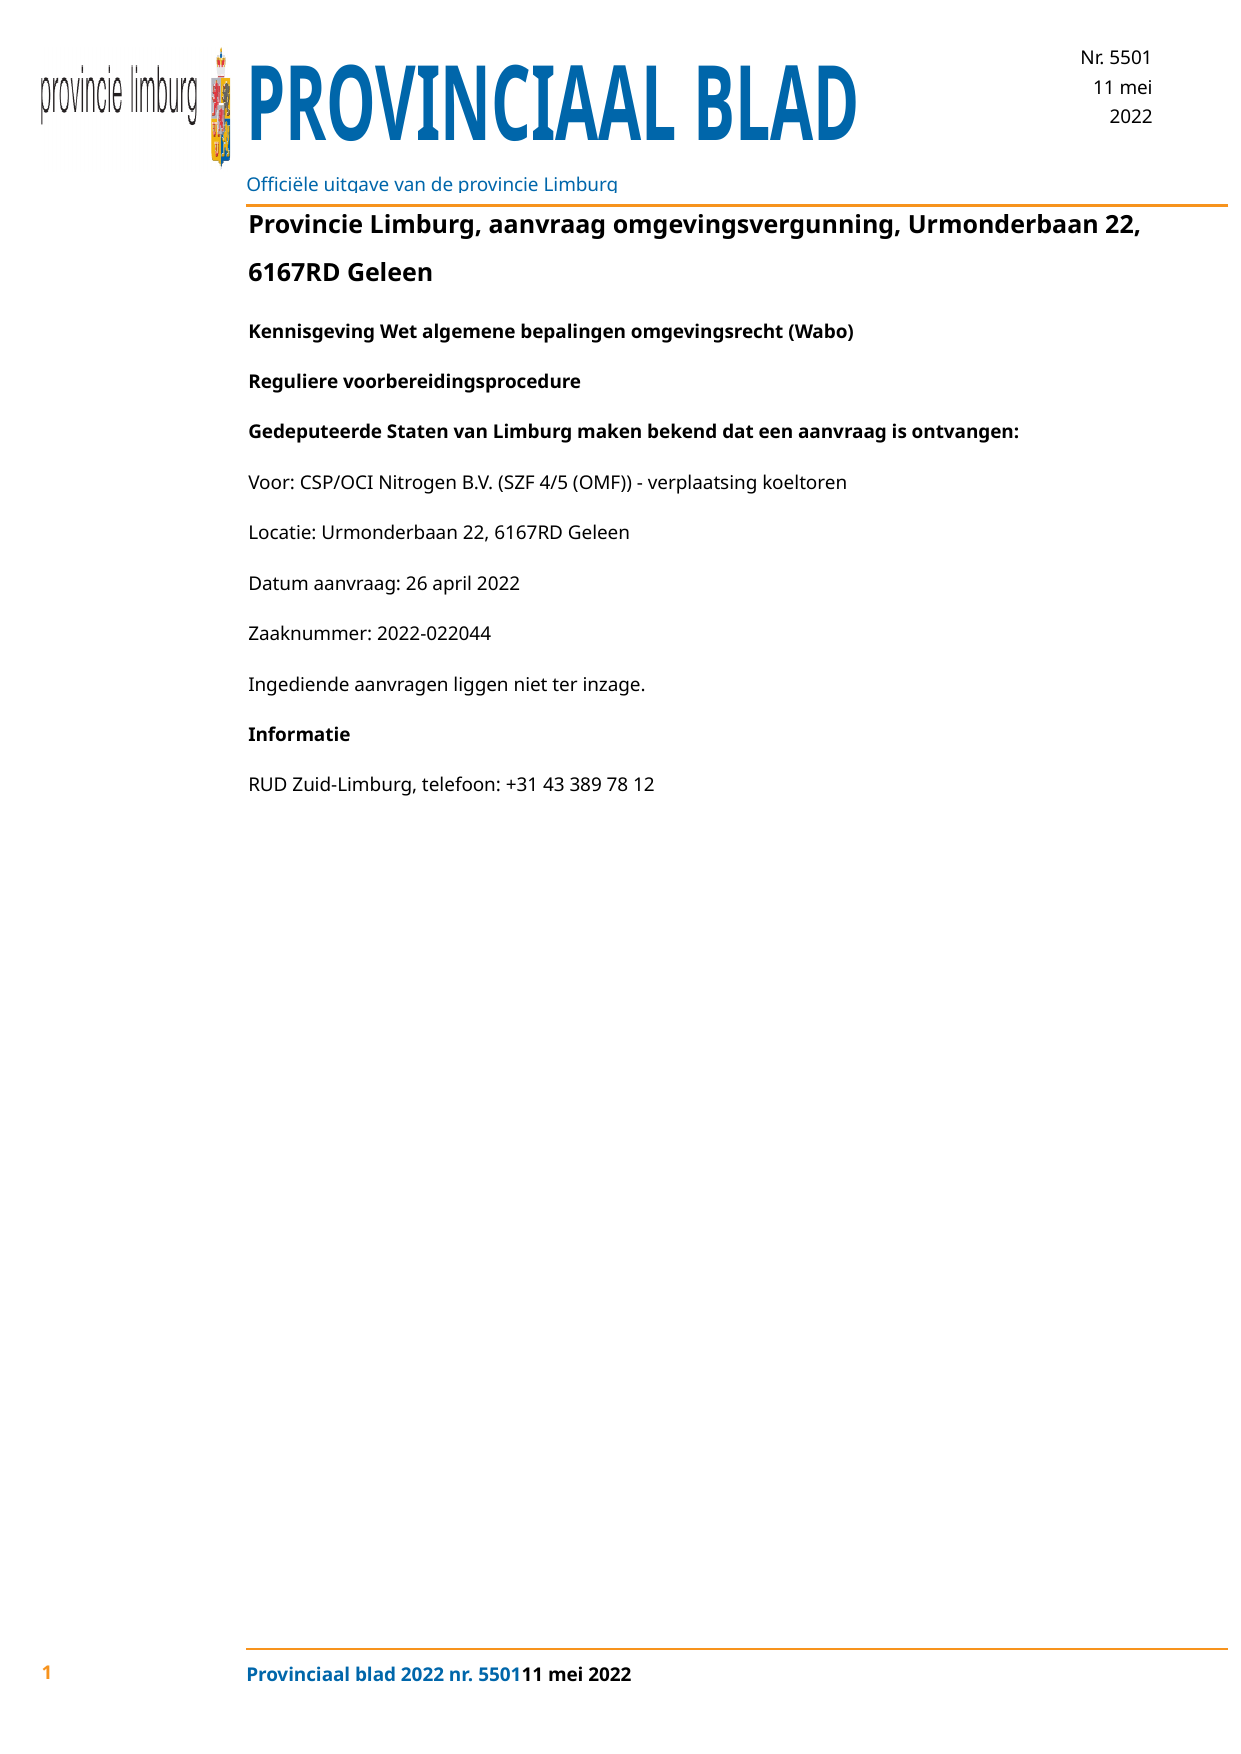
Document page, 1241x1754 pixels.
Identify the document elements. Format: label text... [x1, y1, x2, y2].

text Informatie [248, 721, 1152, 747]
text Kennisgeving Wet algemene bepalingen omgevingsrecht (Wabo) [248, 318, 1152, 344]
text Ingediende aanvragen liggen niet ter inzage. [248, 671, 1152, 697]
text RUD Zuid-Limburg, telefoon: +31 43 389 78 12 [248, 772, 1152, 797]
text Datum aanvraag: 26 april 2022 [248, 570, 1152, 596]
picture [41, 47, 231, 172]
text Gedeputeerde Staten van Limburg maken bekend dat een aanvraag is ontvangen: [248, 419, 1152, 444]
text Reguliere voorbereidingsprocedure [248, 368, 1152, 394]
text Locatie: Urmonderbaan 22, 6167RD Geleen [248, 519, 1152, 545]
text Provincie Limburg, aanvraag omgevingsvergunning, Urmonderbaan 22, 6167RD Geleen [248, 207, 1152, 288]
text Voor: CSP/OCI Nitrogen B.V. (SZF 4/5 (OMF)) - verplaatsing koeltoren [248, 469, 1152, 495]
text Zaaknummer: 2022-022044 [248, 620, 1152, 646]
